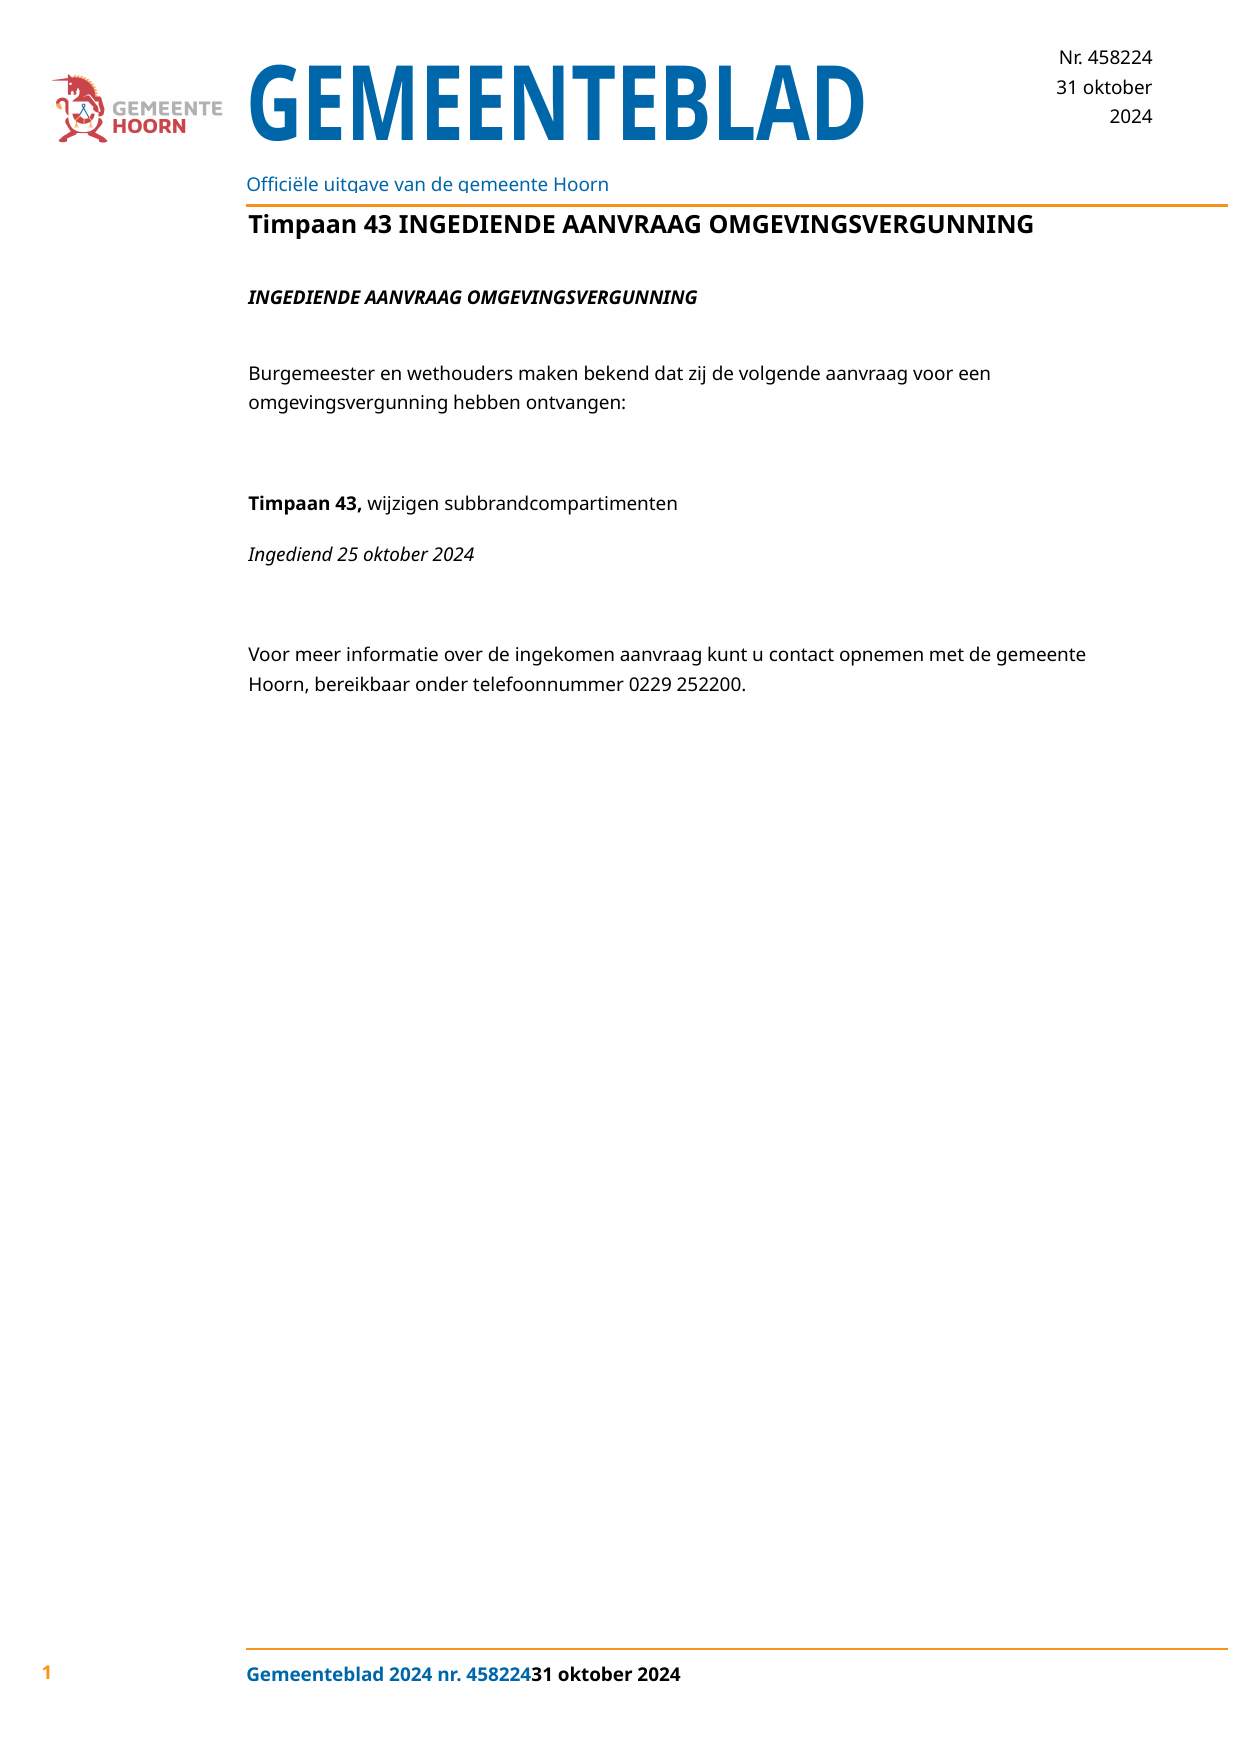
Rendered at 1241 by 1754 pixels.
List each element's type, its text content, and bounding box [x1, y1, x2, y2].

text Voor meer informatie over de ingekomen aanvraag kunt u contact opnemen met de gemeente Hoorn, bereikbaar onder telefoonnummer 0229 252200. [248, 642, 1152, 697]
text Timpaan 43 INGEDIENDE AANVRAAG OMGEVINGSVERGUNNING [248, 207, 1152, 241]
text Ingediend 25 oktober 2024 [248, 541, 1152, 567]
text INGEDIENDE AANVRAAG OMGEVINGSVERGUNNING [248, 284, 1152, 309]
text Burgemeester en wethouders maken bekend dat zij de volgende aanvraag voor een omgevingsvergunning hebben ontvangen: [248, 360, 1152, 415]
picture [41, 47, 231, 172]
text Timpaan 43, wijzigen subbrandcompartimenten [248, 490, 1152, 516]
